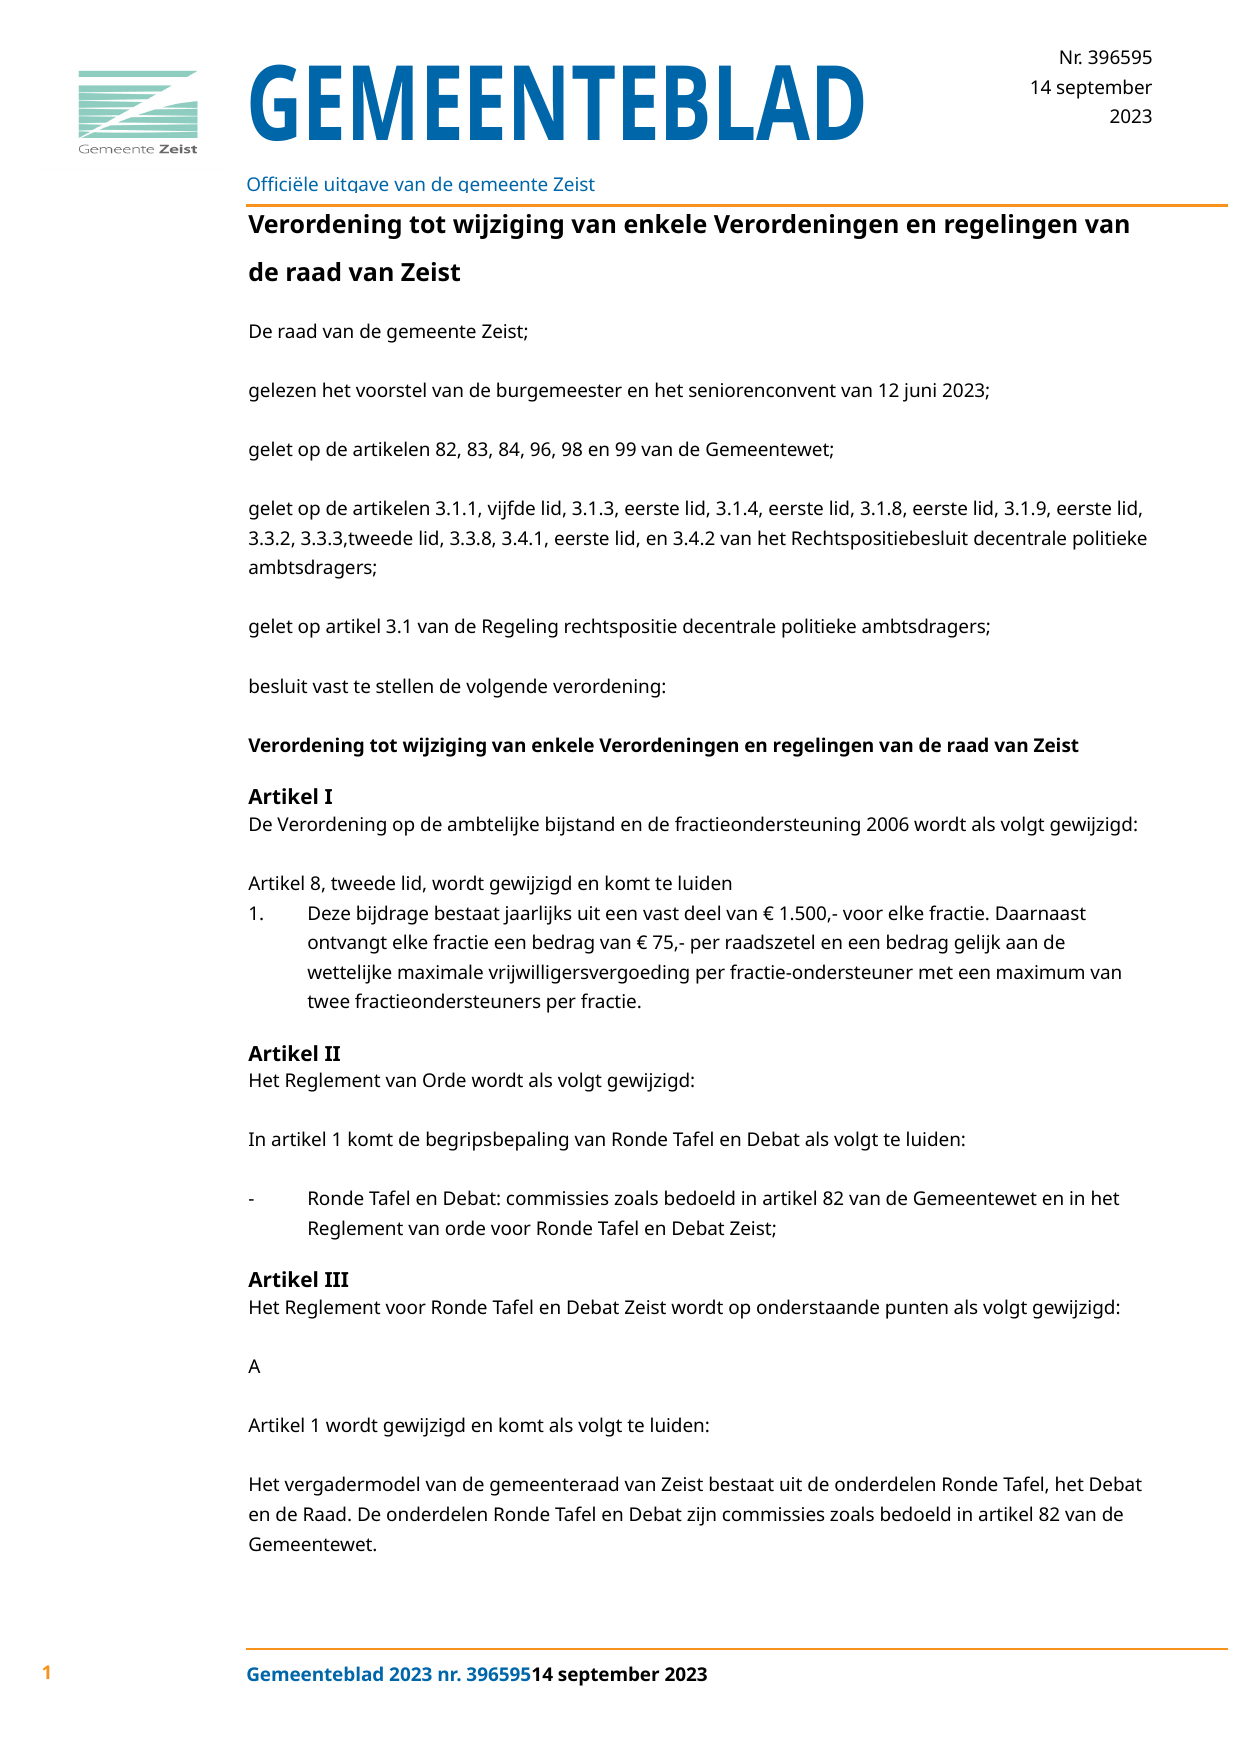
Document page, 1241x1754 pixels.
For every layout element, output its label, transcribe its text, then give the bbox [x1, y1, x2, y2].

text gelet op de artikelen 82, 83, 84, 96, 98 en 99 van de Gemeentewet; [248, 436, 1152, 462]
list Ronde Tafel en Debat: commissies zoals bedoeld in artikel 82 van de Gemeentewet en in het Reglement van orde voor Ronde Tafel en Debat Zeist; [248, 1186, 1152, 1241]
text Verordening tot wijziging van enkele Verordeningen en regelingen van de raad van Zeist [248, 732, 1152, 758]
text Artikel II [248, 1039, 1152, 1067]
text De Verordening op de ambtelijke bijstand en de fractieondersteuning 2006 wordt als volgt gewijzigd: [248, 811, 1152, 837]
text Artikel III [248, 1266, 1152, 1294]
text De raad van de gemeente Zeist; [248, 318, 1152, 344]
text Het Reglement voor Ronde Tafel en Debat Zeist wordt op onderstaande punten als volgt gewijzigd: [248, 1294, 1152, 1320]
text A [248, 1353, 1152, 1379]
text Artikel I [248, 782, 1152, 811]
text besluit vast te stellen de volgende verordening: [248, 673, 1152, 699]
text gelet op de artikelen 3.1.1, vijfde lid, 3.1.3, eerste lid, 3.1.4, eerste lid, 3.1.8, eerste lid, 3.1.9, eerste lid, 3.3.2, 3.3.3,tweede lid, 3.3.8, 3.4.1, eerste lid, en 3.4.2 van het Rechtspositiebesluit decentrale politieke ambtsdragers; [248, 495, 1152, 580]
text Het vergadermodel van de gemeenteraad van Zeist bestaat uit de onderdelen Ronde Tafel, het Debat en de Raad. De onderdelen Ronde Tafel en Debat zijn commissies zoals bedoeld in artikel 82 van de Gemeentewet. [248, 1472, 1152, 1556]
text gelet op artikel 3.1 van de Regeling rechtspositie decentrale politieke ambtsdragers; [248, 614, 1152, 639]
picture [41, 47, 231, 172]
text Artikel 8, tweede lid, wordt gewijzigd en komt te luiden [248, 870, 1152, 896]
text gelezen het voorstel van de burgemeester en het seniorenconvent van 12 juni 2023; [248, 377, 1152, 403]
list Deze bijdrage bestaat jaarlijks uit een vast deel van € 1.500,- voor elke fractie. Daarnaast ontvangt elke fractie een bedrag van € 75,- per raadszetel en een bedrag gelijk aan de wettelijke maximale vrijwilligersvergoeding per fractie-ondersteuner met een maximum van twee fractieondersteuners per fractie. [248, 900, 1152, 1014]
text In artikel 1 komt de begripsbepaling van Ronde Tafel en Debat als volgt te luiden: [248, 1126, 1152, 1152]
text Verordening tot wijziging van enkele Verordeningen en regelingen van de raad van Zeist [248, 207, 1152, 288]
text Artikel 1 wordt gewijzigd en komt als volgt te luiden: [248, 1412, 1152, 1438]
text Het Reglement van Orde wordt als volgt gewijzigd: [248, 1067, 1152, 1093]
